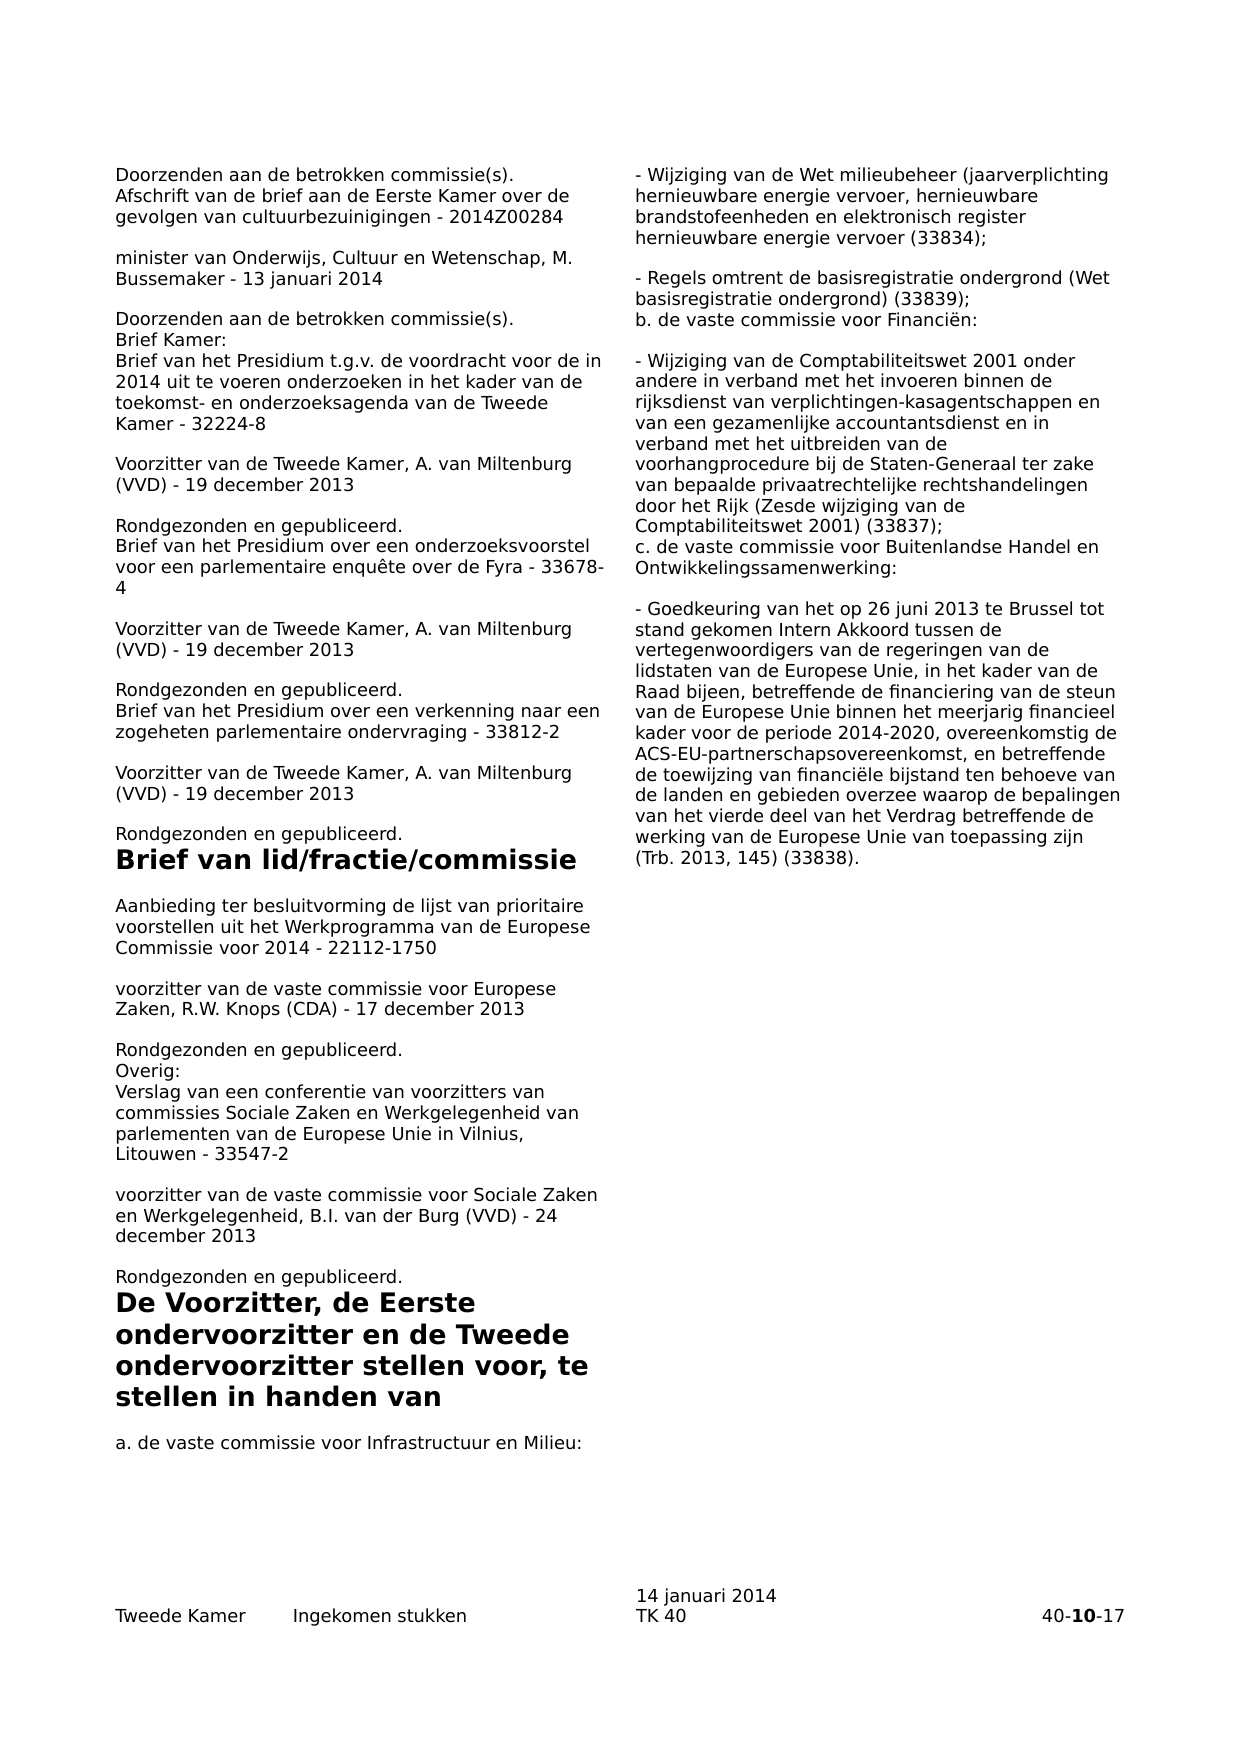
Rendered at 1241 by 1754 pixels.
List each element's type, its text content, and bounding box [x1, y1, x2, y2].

title Brief van lid/fractie/commissie [115, 845, 605, 876]
title De Voorzitter, de Eerste ondervoorzitter en de Tweede ondervoorzitter stellen voor, te stellen in handen van [115, 1288, 605, 1413]
text Verslag van een conferentie van voorzitters van commissies Sociale Zaken en Werkgelegenheid van parlementen van de Europese Unie in Vilnius, Litouwen - 33547-2 [115, 1082, 605, 1165]
text b. de vaste commissie voor Financiën: [635, 310, 1125, 331]
text - Regels omtrent de basisregistratie ondergrond (Wet basisregistratie ondergrond) (33839); [635, 268, 1125, 310]
text voorzitter van de vaste commissie voor Sociale Zaken en Werkgelegenheid, B.I. van der Burg (VVD) - 24 december 2013 [115, 1185, 605, 1247]
text minister van Onderwijs, Cultuur en Wetenschap, M. Bussemaker - 13 januari 2014 [115, 248, 605, 289]
text - Goedkeuring van het op 26 juni 2013 te Brussel tot stand gekomen Intern Akkoord tussen de vertegenwoordigers van de regeringen van de lidstaten van de Europese Unie, in het kader van de Raad bijeen, betreffende de financiering van de steun van de Europese Unie binnen het meerjarig financieel kader voor de periode 2014-2020, overeenkomstig de ACS-EU-partnerschapsovereenkomst, en betreffende de toewijzing van financiële bijstand ten behoeve van de landen en gebieden overzee waarop de bepalingen van het vierde deel van het Verdrag betreffende de werking van de Europese Unie van toepassing zijn (Trb. 2013, 145) (33838). [635, 599, 1125, 868]
text Voorzitter van de Tweede Kamer, A. van Miltenburg (VVD) - 19 december 2013 [115, 454, 605, 496]
text Rondgezonden en gepubliceerd. [115, 680, 605, 701]
text Rondgezonden en gepubliceerd. [115, 1040, 605, 1061]
text Rondgezonden en gepubliceerd. [115, 516, 605, 536]
text Rondgezonden en gepubliceerd. [115, 824, 605, 845]
text voorzitter van de vaste commissie voor Europese Zaken, R.W. Knops (CDA) - 17 december 2013 [115, 978, 605, 1020]
text a. de vaste commissie voor Infrastructuur en Milieu: [115, 1433, 605, 1454]
text Overig: [115, 1061, 605, 1082]
text Doorzenden aan de betrokken commissie(s). [115, 165, 605, 186]
text Aanbieding ter besluitvorming de lijst van prioritaire voorstellen uit het Werkprogramma van de Europese Commissie voor 2014 - 22112-1750 [115, 896, 605, 958]
text c. de vaste commissie voor Buitenlandse Handel en Ontwikkelingssamenwerking: [635, 537, 1125, 579]
text - Wijziging van de Wet milieubeheer (jaarverplichting hernieuwbare energie vervoer, hernieuwbare brandstofeenheden en elektronisch register hernieuwbare energie vervoer (33834); [635, 165, 1125, 248]
text Brief van het Presidium over een onderzoeksvoorstel voor een parlementaire enquête over de Fyra - 33678-4 [115, 536, 605, 599]
text Brief Kamer: [115, 330, 605, 351]
text - Wijziging van de Comptabiliteitswet 2001 onder andere in verband met het invoeren binnen de rijksdienst van verplichtingen-kasagentschappen en van een gezamenlijke accountantsdienst en in verband met het uitbreiden van de voorhangprocedure bij de Staten-Generaal ter zake van bepaalde privaatrechtelijke rechtshandelingen door het Rijk (Zesde wijziging van de Comptabiliteitswet 2001) (33837); [635, 351, 1125, 537]
text Doorzenden aan de betrokken commissie(s). [115, 309, 605, 330]
text Voorzitter van de Tweede Kamer, A. van Miltenburg (VVD) - 19 december 2013 [115, 763, 605, 804]
text Rondgezonden en gepubliceerd. [115, 1267, 605, 1288]
text Brief van het Presidium over een verkenning naar een zogeheten parlementaire ondervraging - 33812-2 [115, 701, 605, 743]
text Voorzitter van de Tweede Kamer, A. van Miltenburg (VVD) - 19 december 2013 [115, 619, 605, 660]
text Brief van het Presidium t.g.v. de voordracht voor de in 2014 uit te voeren onderzoeken in het kader van de toekomst- en onderzoeksagenda van de Tweede Kamer - 32224-8 [115, 351, 605, 434]
text Afschrift van de brief aan de Eerste Kamer over de gevolgen van cultuurbezuinigingen - 2014Z00284 [115, 186, 605, 228]
